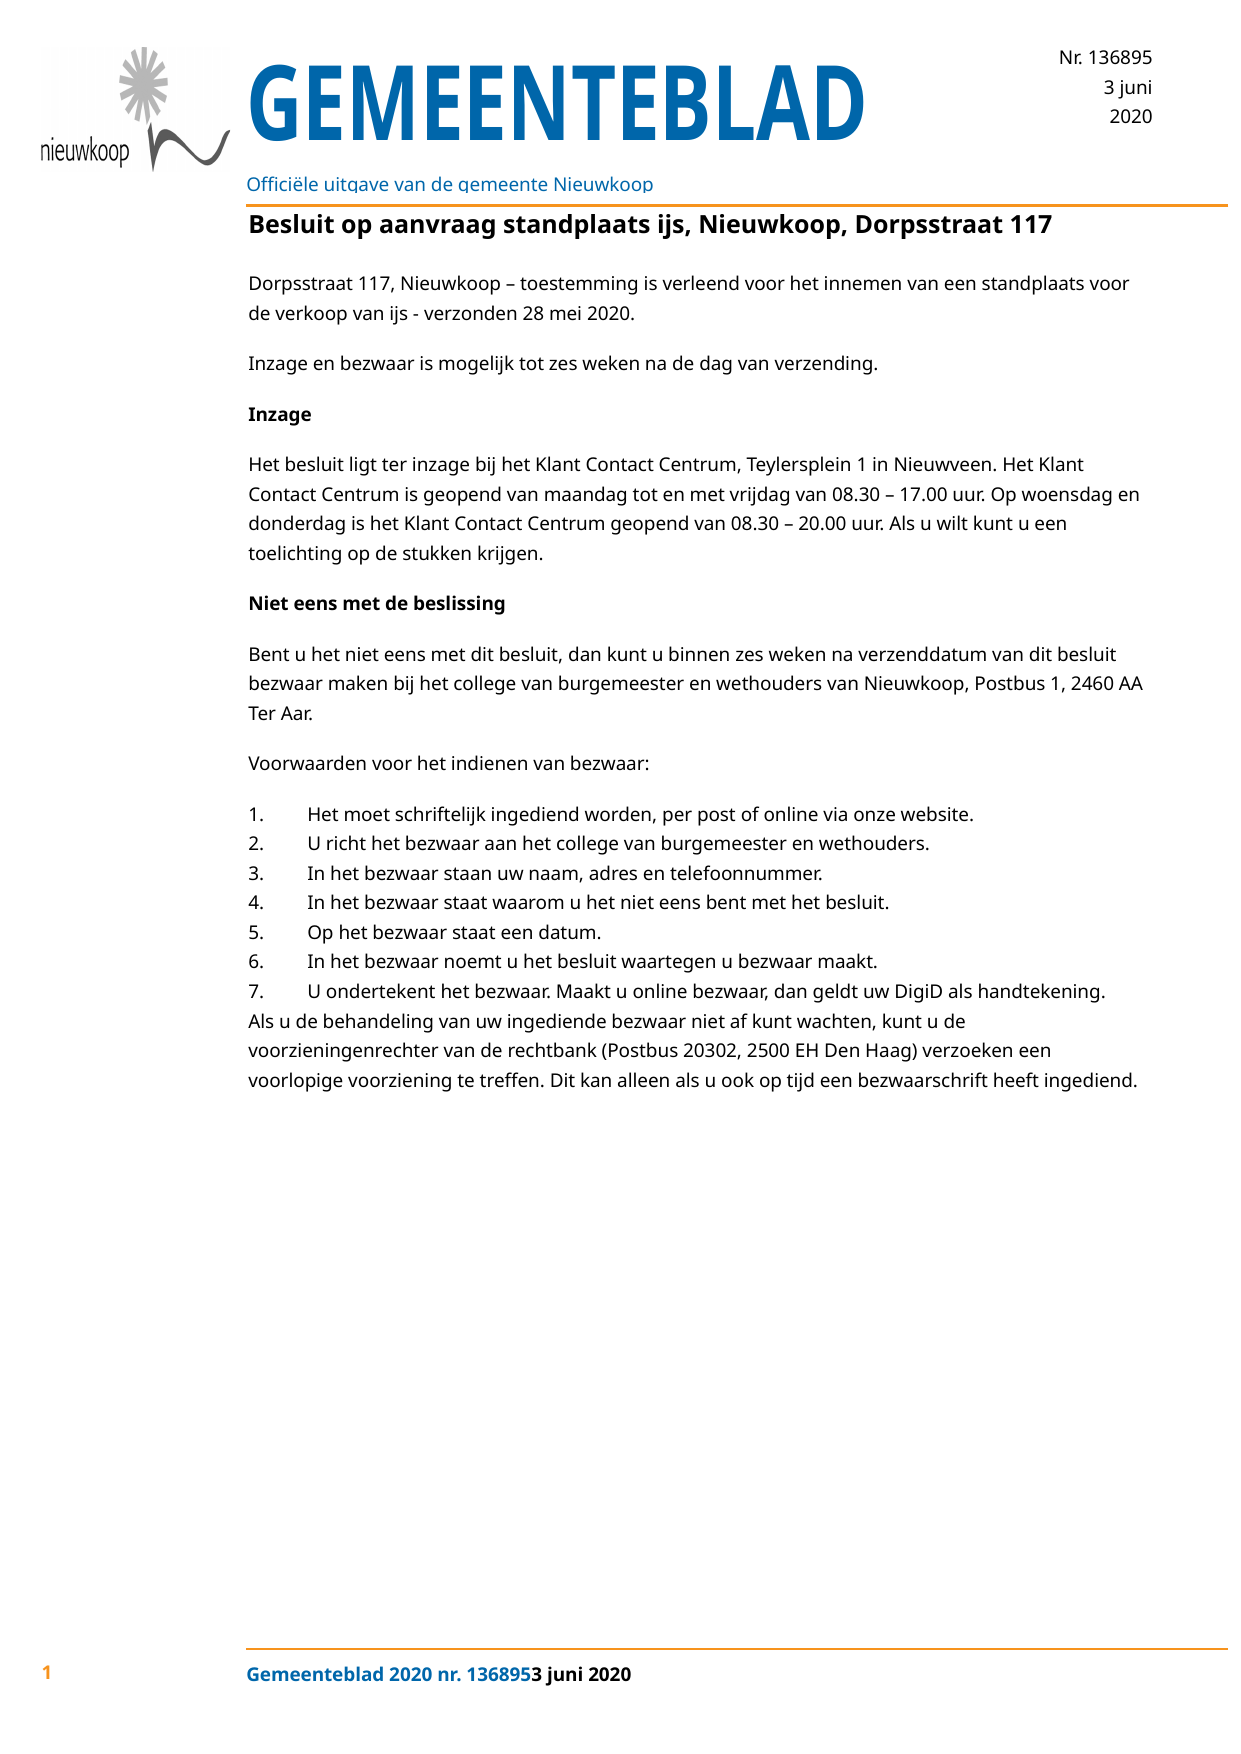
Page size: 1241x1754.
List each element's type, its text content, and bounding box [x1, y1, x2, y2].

picture [41, 47, 231, 172]
list U richt het bezwaar aan het college van burgemeester en wethouders. [248, 830, 1152, 856]
text Voorwaarden voor het indienen van bezwaar: [248, 750, 1152, 776]
list In het bezwaar staan uw naam, adres en telefoonnummer. [248, 860, 1152, 886]
list Op het bezwaar staat een datum. [248, 919, 1152, 945]
text Bent u het niet eens met dit besluit, dan kunt u binnen zes weken na verzenddatum van dit besluit bezwaar maken bij het college van burgemeester en wethouders van Nieuwkoop, Postbus 1, 2460 AA Ter Aar. [248, 641, 1152, 726]
list In het bezwaar staat waarom u het niet eens bent met het besluit. [248, 889, 1152, 915]
text Dorpsstraat 117, Nieuwkoop – toestemming is verleend voor het innemen van een standplaats voor de verkoop van ijs - verzonden 28 mei 2020. [248, 270, 1152, 326]
text Niet eens met de beslissing [248, 590, 1152, 616]
text Het besluit ligt ter inzage bij het Klant Contact Centrum, Teylersplein 1 in Nieuwveen. Het Klant Contact Centrum is geopend van maandag tot en met vrijdag van 08.30 – 17.00 uur. Op woensdag en donderdag is het Klant Contact Centrum geopend van 08.30 – 20.00 uur. Als u wilt kunt u een toelichting op de stukken krijgen. [248, 451, 1152, 566]
list Het moet schriftelijk ingediend worden, per post of online via onze website. [248, 801, 1152, 826]
list In het bezwaar noemt u het besluit waartegen u bezwaar maakt. [248, 949, 1152, 974]
text Besluit op aanvraag standplaats ijs, Nieuwkoop, Dorpsstraat 117 [248, 207, 1152, 241]
text Inzage [248, 401, 1152, 426]
text Inzage en bezwaar is mogelijk tot zes weken na de dag van verzending. [248, 350, 1152, 376]
text Als u de behandeling van uw ingediende bezwaar niet af kunt wachten, kunt u de voorzieningenrechter van de rechtbank (Postbus 20302, 2500 EH Den Haag) verzoeken een voorlopige voorziening te treffen. Dit kan alleen als u ook op tijd een bezwaarschrift heeft ingediend. [248, 1008, 1152, 1093]
list U ondertekent het bezwaar. Maakt u online bezwaar, dan geldt uw DigiD als handtekening. [248, 978, 1152, 1004]
